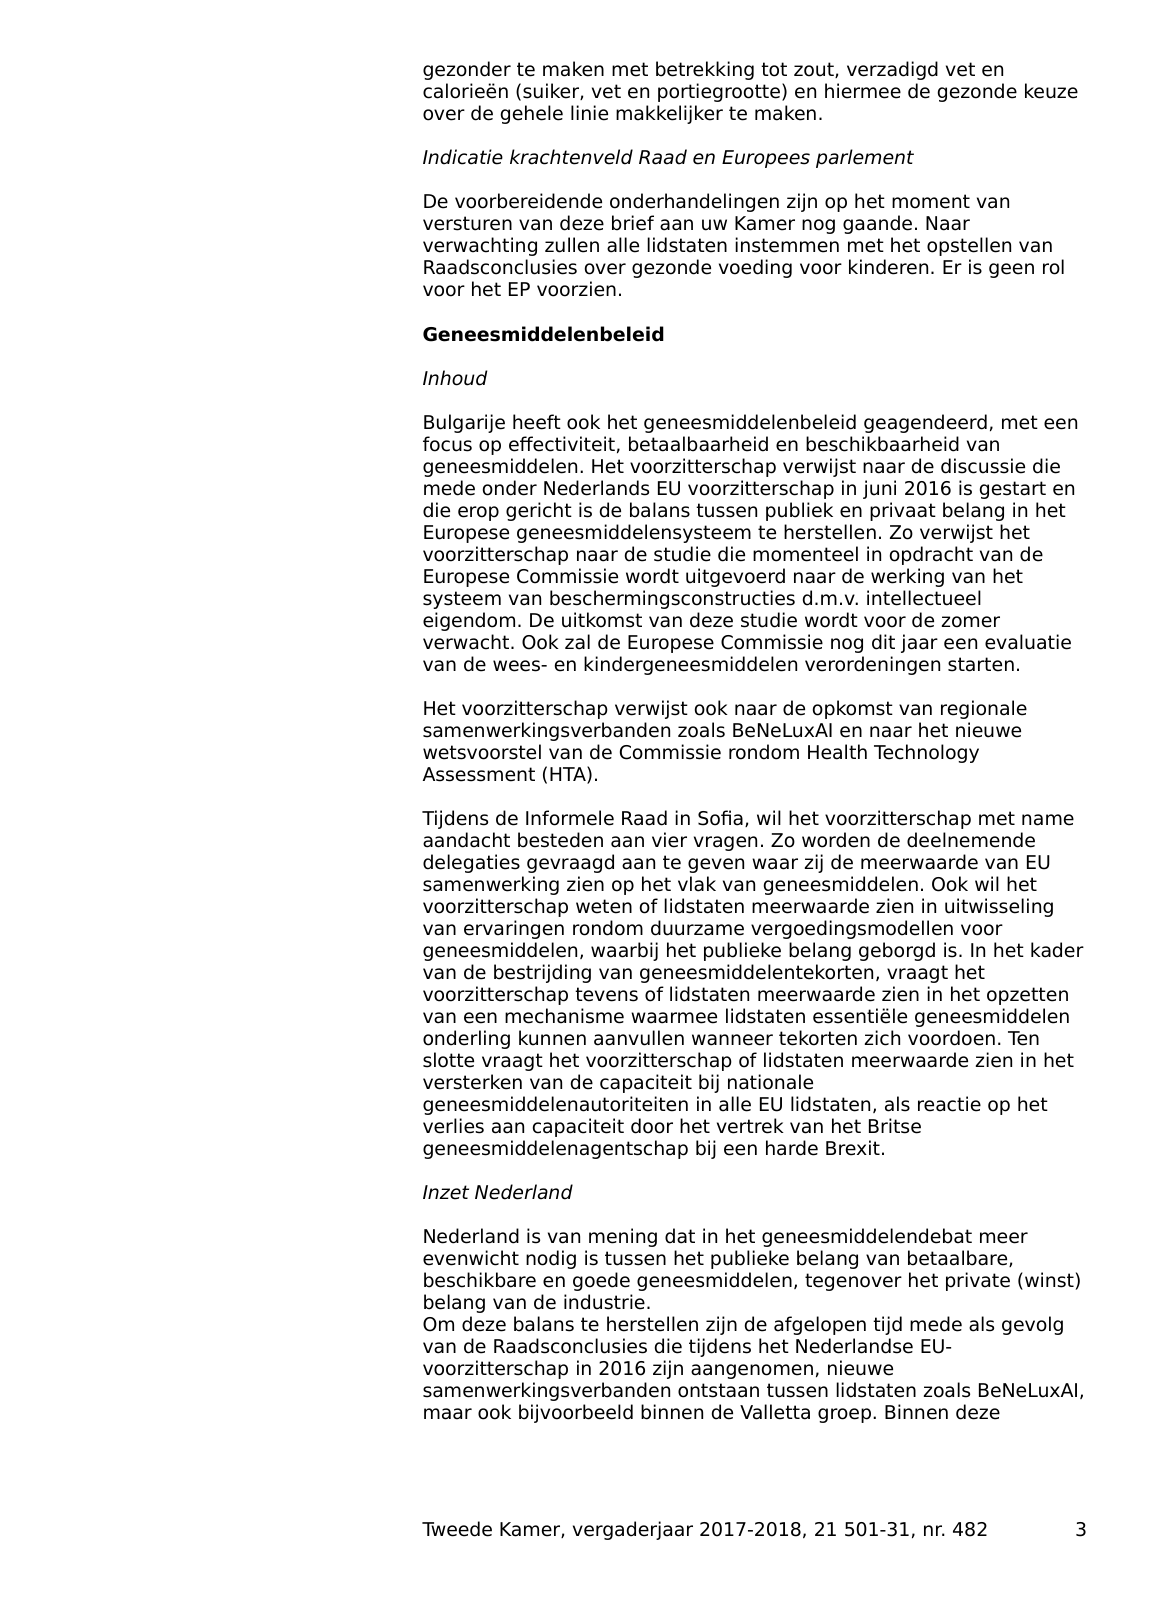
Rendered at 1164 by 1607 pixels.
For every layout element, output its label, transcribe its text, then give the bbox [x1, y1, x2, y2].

subtitle Inhoud [422, 368, 1087, 389]
text gezonder te maken met betrekking tot zout, verzadigd vet en calorieën (suiker, vet en portiegrootte) en hiermee de gezonde keuze over de gehele linie makkelijker te maken. [422, 59, 1087, 125]
text Tijdens de Informele Raad in Sofia, wil het voorzitterschap met name aandacht besteden aan vier vragen. Zo worden de deelnemende delegaties gevraagd aan te geven waar zij de meerwaarde van EU samenwerking zien op het vlak van geneesmiddelen. Ook wil het voorzitterschap weten of lidstaten meerwaarde zien in uitwisseling van ervaringen rondom duurzame vergoedingsmodellen voor geneesmiddelen, waarbij het publieke belang geborgd is. In het kader van de bestrijding van geneesmiddelentekorten, vraagt het voorzitterschap tevens of lidstaten meerwaarde zien in het opzetten van een mechanisme waarmee lidstaten essentiële geneesmiddelen onderling kunnen aanvullen wanneer tekorten zich voordoen. Ten slotte vraagt het voorzitterschap of lidstaten meerwaarde zien in het versterken van de capaciteit bij nationale geneesmiddelenautoriteiten in alle EU lidstaten, als reactie op het verlies aan capaciteit door het vertrek van het Britse geneesmiddelenagentschap bij een harde Brexit. [422, 808, 1087, 1159]
text De voorbereidende onderhandelingen zijn op het moment van versturen van deze brief aan uw Kamer nog gaande. Naar verwachting zullen alle lidstaten instemmen met het opstellen van Raadsconclusies over gezonde voeding voor kinderen. Er is geen rol voor het EP voorzien. [422, 191, 1087, 301]
text Bulgarije heeft ook het geneesmiddelenbeleid geagendeerd, met een focus op effectiviteit, betaalbaarheid en beschikbaarheid van geneesmiddelen. Het voorzitterschap verwijst naar de discussie die mede onder Nederlands EU voorzitterschap in juni 2016 is gestart en die erop gericht is de balans tussen publiek en privaat belang in het Europese geneesmiddelensysteem te herstellen. Zo verwijst het voorzitterschap naar de studie die momenteel in opdracht van de Europese Commissie wordt uitgevoerd naar de werking van het systeem van beschermingsconstructies d.m.v. intellectueel eigendom. De uitkomst van deze studie wordt voor de zomer verwacht. Ook zal de Europese Commissie nog dit jaar een evaluatie van de wees- en kindergeneesmiddelen verordeningen starten. [422, 412, 1087, 676]
subtitle Geneesmiddelenbeleid [422, 323, 1087, 345]
text Het voorzitterschap verwijst ook naar de opkomst van regionale samenwerkingsverbanden zoals BeNeLuxAI en naar het nieuwe wetsvoorstel van de Commissie rondom Health Technology Assessment (HTA). [422, 698, 1087, 786]
text Nederland is van mening dat in het geneesmiddelendebat meer evenwicht nodig is tussen het publieke belang van betaalbare, beschikbare en goede geneesmiddelen, tegenover het private (winst) belang van de industrie. [422, 1226, 1087, 1314]
text Om deze balans te herstellen zijn de afgelopen tijd mede als gevolg van de Raadsconclusies die tijdens het Nederlandse EU-voorzitterschap in 2016 zijn aangenomen, nieuwe samenwerkingsverbanden ontstaan tussen lidstaten zoals BeNeLuxAI, maar ook bijvoorbeeld binnen de Valletta groep. Binnen deze [422, 1314, 1087, 1424]
subtitle Indicatie krachtenveld Raad en Europees parlement [422, 147, 1087, 169]
subtitle Inzet Nederland [422, 1182, 1087, 1204]
